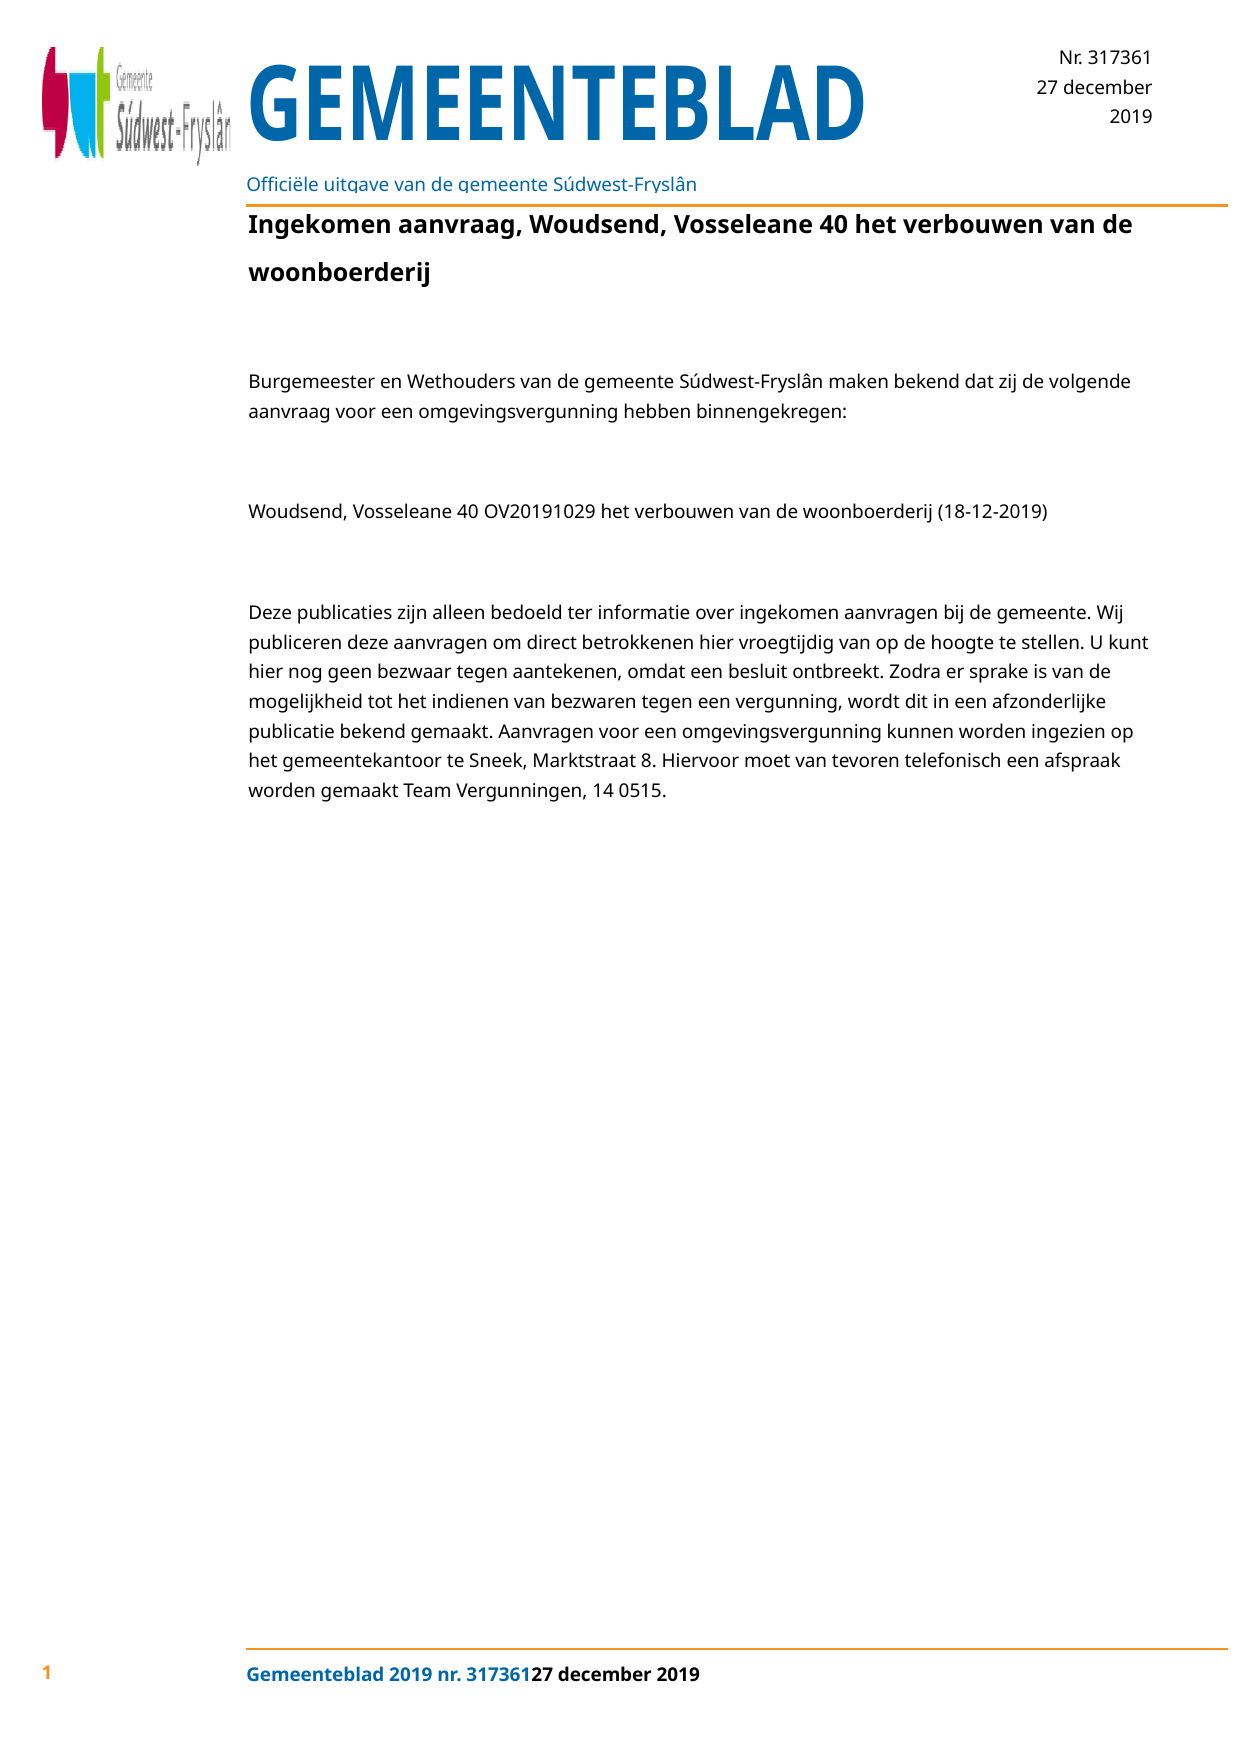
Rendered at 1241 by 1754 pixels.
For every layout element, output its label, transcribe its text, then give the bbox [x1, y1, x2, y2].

picture [41, 47, 231, 172]
text Burgemeester en Wethouders van de gemeente Súdwest-Fryslân maken bekend dat zij de volgende aanvraag voor een omgevingsvergunning hebben binnengekregen: [248, 368, 1152, 424]
text Woudsend, Vosseleane 40 OV20191029 het verbouwen van de woonboerderij (18-12-2019) [248, 499, 1152, 524]
text Ingekomen aanvraag, Woudsend, Vosseleane 40 het verbouwen van de woonboerderij [248, 207, 1152, 288]
text Deze publicaties zijn alleen bedoeld ter informatie over ingekomen aanvragen bij de gemeente. Wij publiceren deze aanvragen om direct betrokkenen hier vroegtijdig van op de hoogte te stellen. U kunt hier nog geen bezwaar tegen aantekenen, omdat een besluit ontbreekt. Zodra er sprake is van de mogelijkheid tot het indienen van bezwaren tegen een vergunning, wordt dit in een afzonderlijke publicatie bekend gemaakt. Aanvragen voor een omgevingsvergunning kunnen worden ingezien op het gemeentekantoor te Sneek, Marktstraat 8. Hiervoor moet van tevoren telefonisch een afspraak worden gemaakt Team Vergunningen, 14 0515. [248, 599, 1152, 803]
